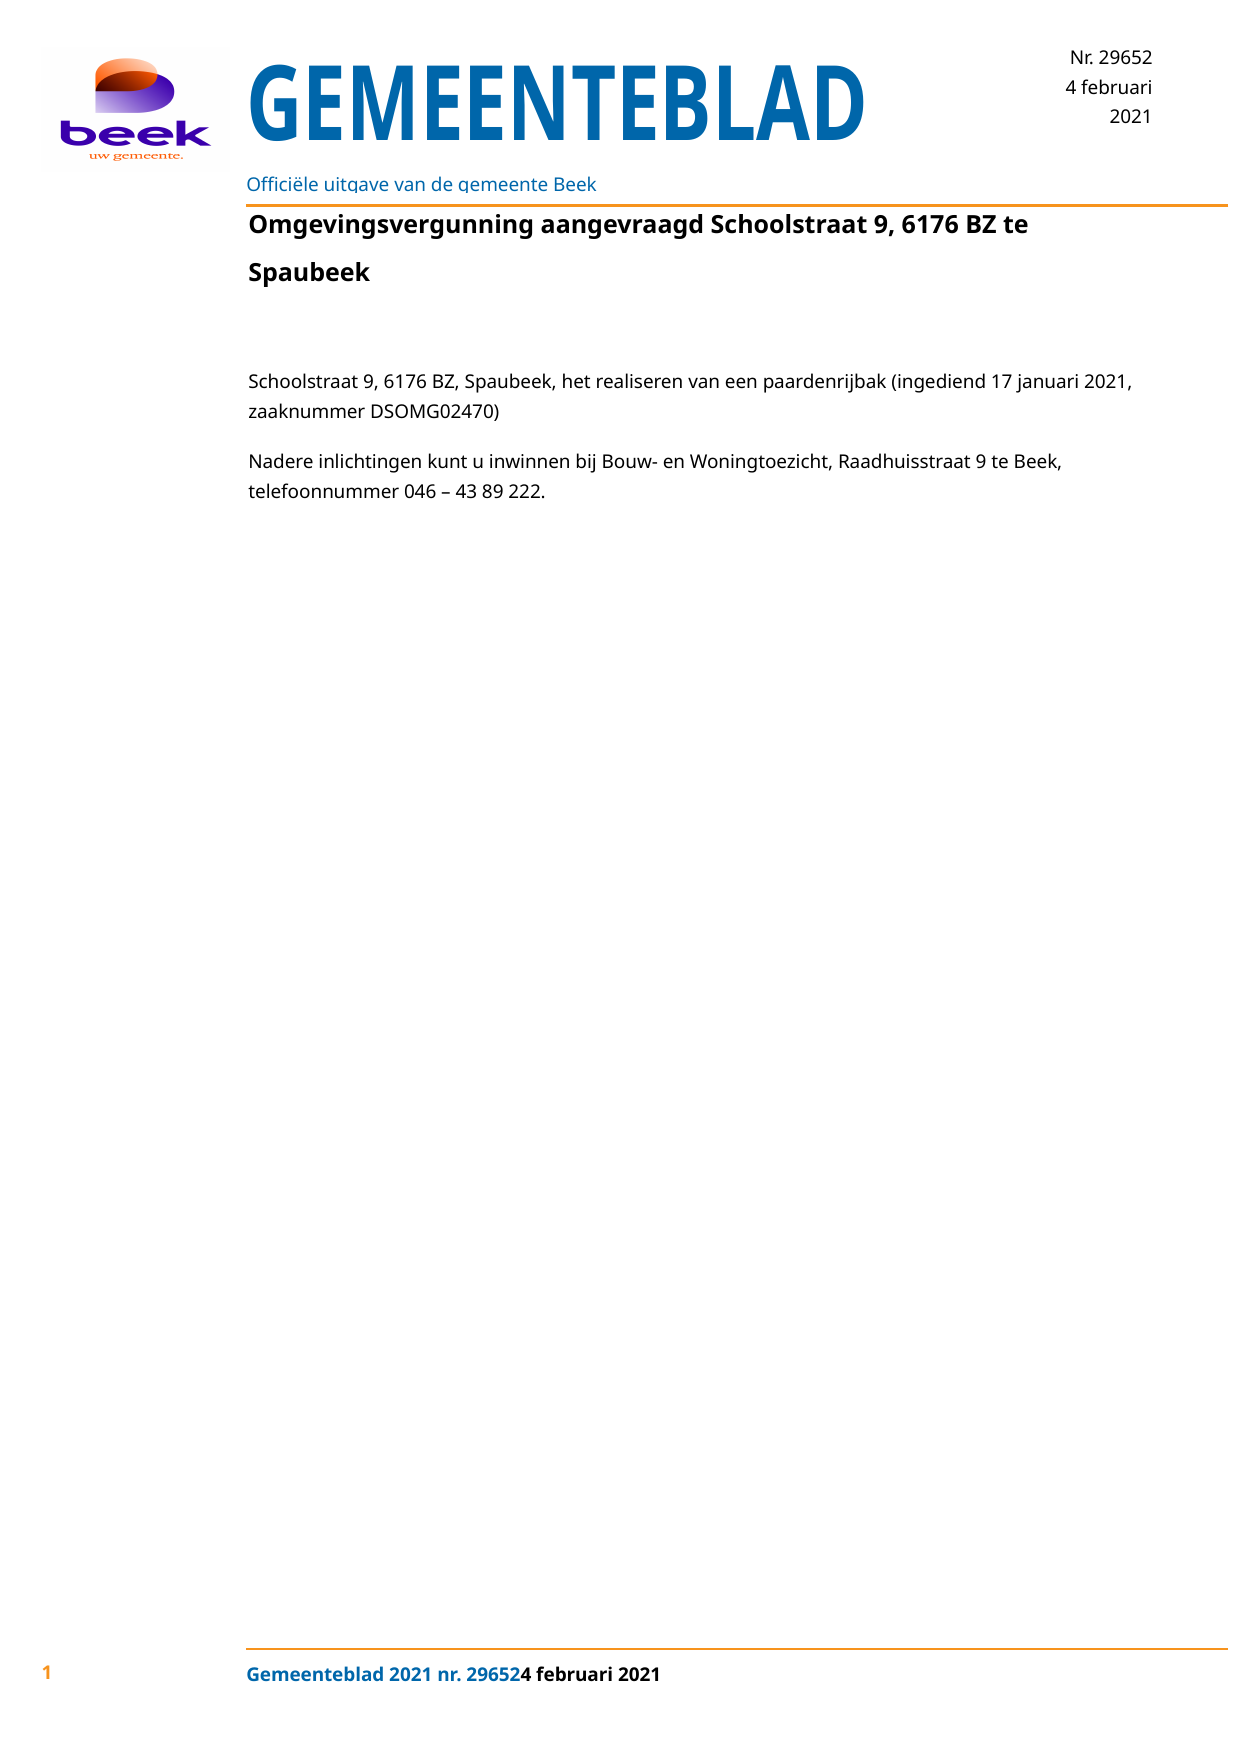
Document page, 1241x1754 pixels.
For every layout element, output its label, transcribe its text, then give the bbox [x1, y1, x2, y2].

text Schoolstraat 9, 6176 BZ, Spaubeek, het realiseren van een paardenrijbak (ingediend 17 januari 2021, zaaknummer DSOMG02470) [248, 368, 1152, 424]
text Nadere inlichtingen kunt u inwinnen bij Bouw- en Woningtoezicht, Raadhuisstraat 9 te Beek, telefoonnummer 046 – 43 89 222. [248, 448, 1152, 504]
picture [41, 47, 231, 172]
text Omgevingsvergunning aangevraagd Schoolstraat 9, 6176 BZ te Spaubeek [248, 207, 1152, 288]
